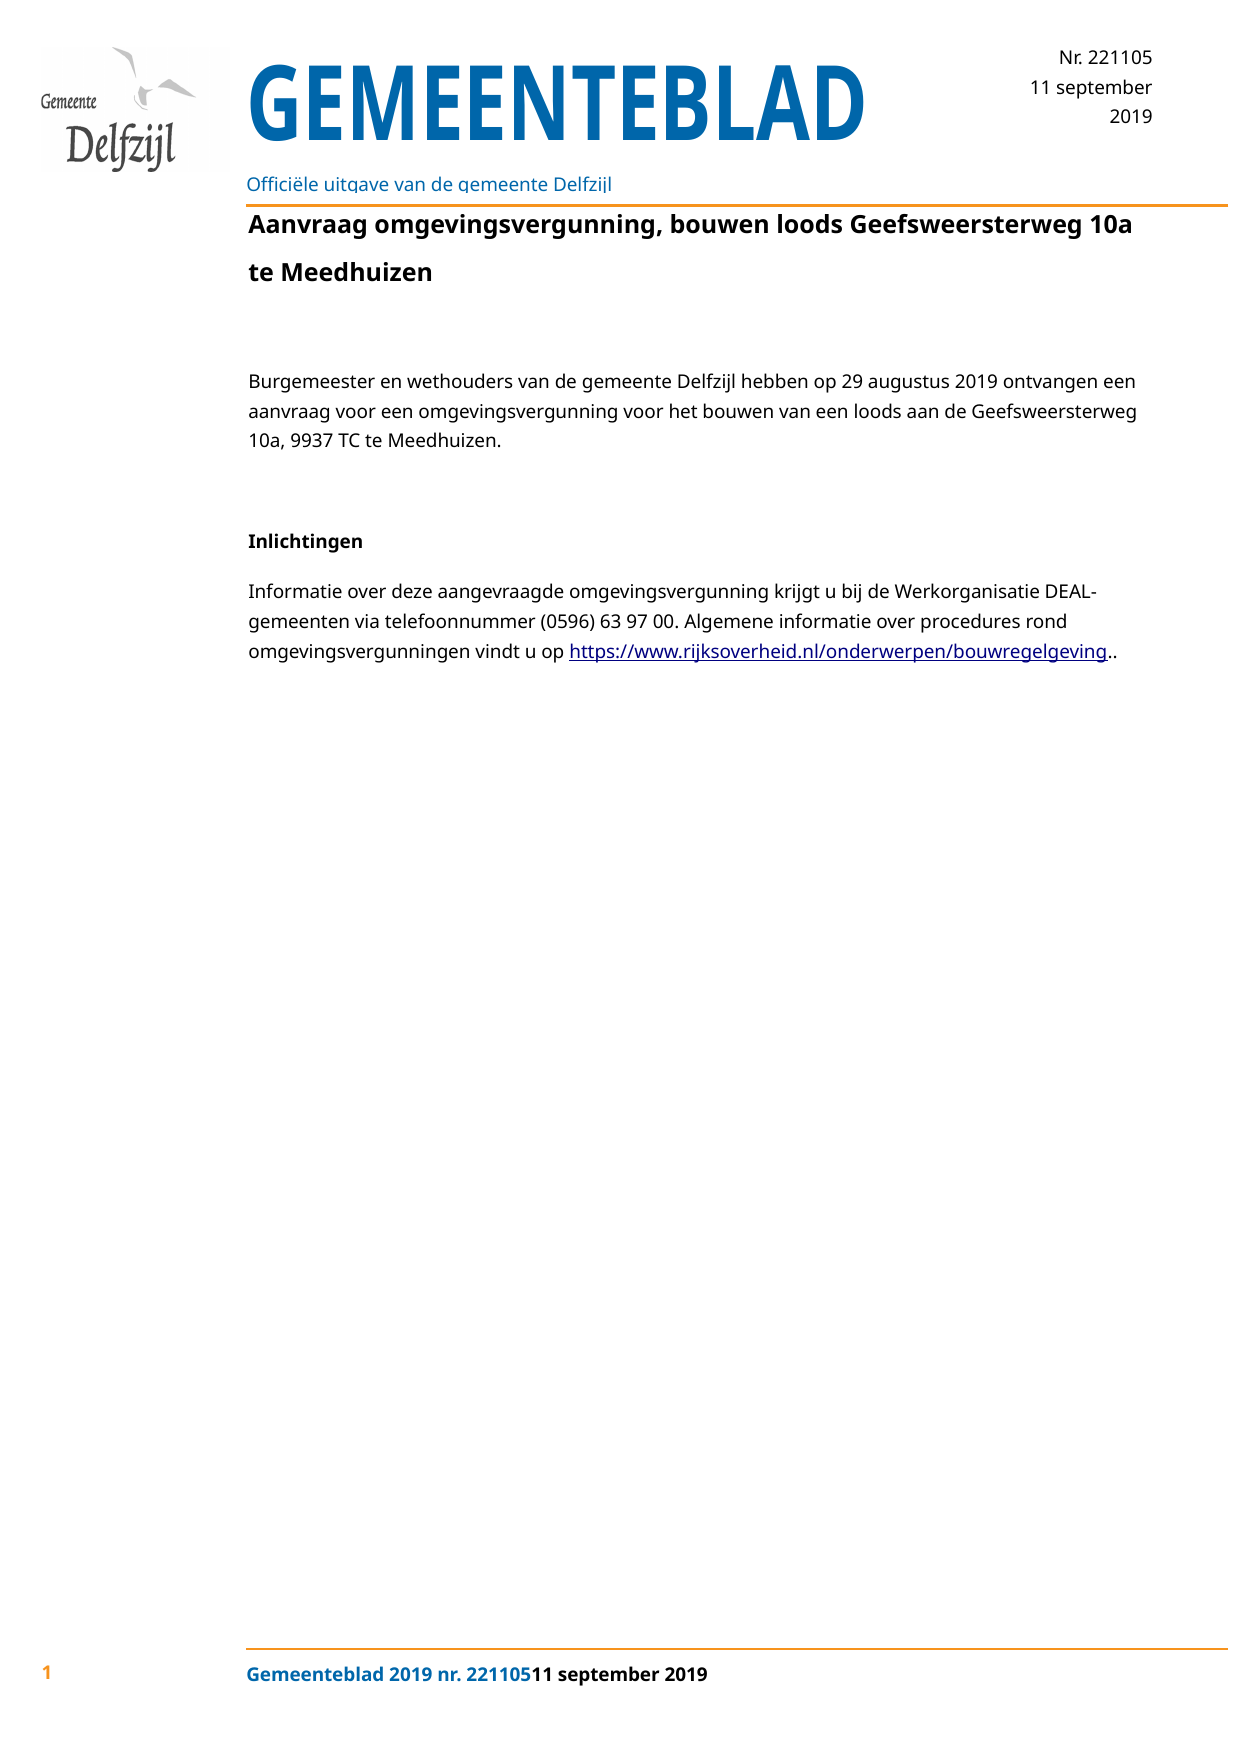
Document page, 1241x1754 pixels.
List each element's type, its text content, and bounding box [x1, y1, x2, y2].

text Aanvraag omgevingsvergunning, bouwen loods Geefsweersterweg 10a te Meedhuizen [248, 207, 1152, 288]
picture [41, 47, 231, 172]
text Inlichtingen [248, 528, 1152, 554]
text Burgemeester en wethouders van de gemeente Delfzijl hebben op 29 augustus 2019 ontvangen een aanvraag voor een omgevingsvergunning voor het bouwen van een loods aan de Geefsweersterweg 10a, 9937 TC te Meedhuizen. [248, 368, 1152, 453]
text Informatie over deze aangevraagde omgevingsvergunning krijgt u bij de Werkorganisatie DEAL-gemeenten via telefoonnummer (0596) 63 97 00. Algemene informatie over procedures rond omgevingsvergunningen vindt u op https://www.rijksoverheid.nl/onderwerpen/bouwregelgeving.. [248, 579, 1152, 664]
